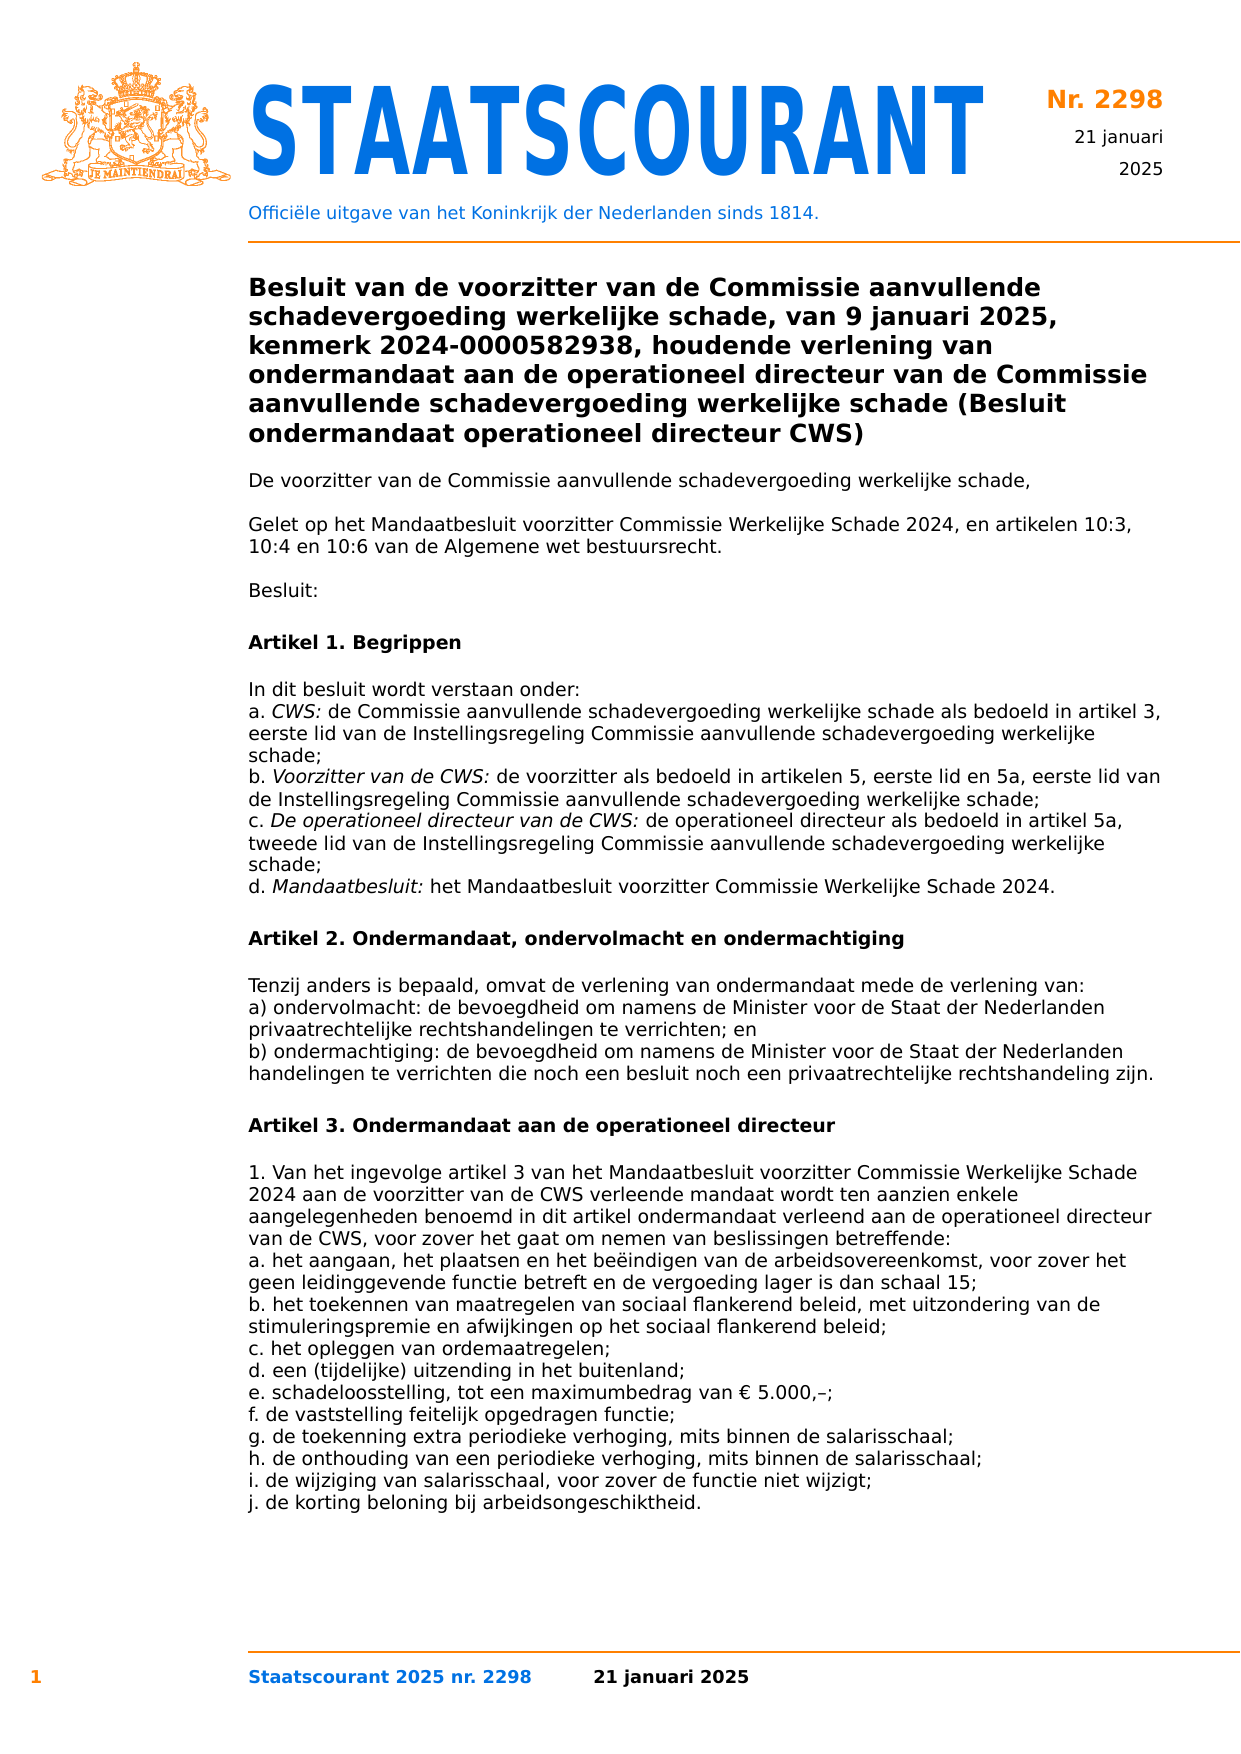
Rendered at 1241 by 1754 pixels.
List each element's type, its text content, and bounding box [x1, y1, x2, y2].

text c. De operationeel directeur van de CWS: de operationeel directeur als bedoeld in artikel 5a, tweede lid van de Instellingsregeling Commissie aanvullende schadevergoeding werkelijke schade; [248, 810, 1163, 876]
text i. de wijziging van salarisschaal, voor zover de functie niet wijzigt; [248, 1470, 1163, 1492]
text d. Mandaatbesluit: het Mandaatbesluit voorzitter Commissie Werkelijke Schade 2024. [248, 876, 1163, 898]
text Besluit: [248, 579, 1163, 602]
text Tenzij anders is bepaald, omvat de verlening van ondermandaat mede de verlening van: [248, 975, 1163, 997]
text g. de toekenning extra periodieke verhoging, mits binnen de salarisschaal; [248, 1426, 1163, 1448]
table_header Nr. 2298 [998, 62, 1240, 121]
text c. het opleggen van ordemaatregelen; [248, 1338, 1163, 1360]
subtitle Artikel 1. Begrippen [248, 632, 1163, 653]
subtitle Artikel 3. Ondermandaat aan de operationeel directeur [248, 1115, 1163, 1137]
text j. de korting beloning bij arbeidsongeschiktheid. [248, 1492, 1163, 1514]
text a) ondervolmacht: de bevoegdheid om namens de Minister voor de Staat der Nederlanden privaatrechtelijke rechtshandelingen te verrichten; en [248, 997, 1163, 1041]
picture [41, 62, 231, 186]
text b) ondermachtiging: de bevoegdheid om namens de Minister voor de Staat der Nederlanden handelingen te verrichten die noch een besluit noch een privaatrechtelijke rechtshandeling zijn. [248, 1041, 1163, 1085]
text a. CWS: de Commissie aanvullende schadevergoeding werkelijke schade als bedoeld in artikel 3, eerste lid van de Instellingsregeling Commissie aanvullende schadevergoeding werkelijke schade; [248, 701, 1163, 766]
text a. het aangaan, het plaatsen en het beëindigen van de arbeidsovereenkomst, voor zover het geen leidinggevende functie betreft en de vergoeding lager is dan schaal 15; [248, 1250, 1163, 1294]
text 1. Van het ingevolge artikel 3 van het Mandaatbesluit voorzitter Commissie Werkelijke Schade 2024 aan de voorzitter van de CWS verleende mandaat wordt ten aanzien enkele aangelegenheden benoemd in dit artikel ondermandaat verleend aan de operationeel directeur van de CWS, voor zover het gaat om nemen van beslissingen betreffende: [248, 1162, 1163, 1250]
table_cell Officiële uitgave van het Koninkrijk der Nederlanden sinds 1814. [248, 203, 1240, 241]
text De voorzitter van de Commissie aanvullende schadevergoeding werkelijke schade, [248, 470, 1163, 492]
text b. het toekennen van maatregelen van sociaal flankerend beleid, met uitzondering van de stimuleringspremie en afwijkingen op het sociaal flankerend beleid; [248, 1294, 1163, 1338]
text e. schadeloosstelling, tot een maximumbedrag van € 5.000,–; [248, 1382, 1163, 1404]
table_cell 2025 [998, 153, 1240, 203]
text Gelet op het Mandaatbesluit voorzitter Commissie Werkelijke Schade 2024, en artikelen 10:3, 10:4 en 10:6 van de Algemene wet bestuursrecht. [248, 514, 1163, 558]
text In dit besluit wordt verstaan onder: [248, 678, 1163, 701]
table_header [25, 62, 248, 241]
text f. de vaststelling feitelijk opgedragen functie; [248, 1404, 1163, 1426]
text d. een (tijdelijke) uitzending in het buitenland; [248, 1360, 1163, 1382]
table_header STAATSCOURANT [248, 62, 998, 203]
table_cell 21 januari [998, 121, 1240, 153]
subtitle Artikel 2. Ondermandaat, ondervolmacht en ondermachtiging [248, 928, 1163, 950]
text b. Voorzitter van de CWS: de voorzitter als bedoeld in artikelen 5, eerste lid en 5a, eerste lid van de Instellingsregeling Commissie aanvullende schadevergoeding werkelijke schade; [248, 766, 1163, 810]
text h. de onthouding van een periodieke verhoging, mits binnen de salarisschaal; [248, 1448, 1163, 1470]
subtitle Besluit van de voorzitter van de Commissie aanvullende schadevergoeding werkelijke schade, van 9 januari 2025, kenmerk 2024-0000582938, houdende verlening van ondermandaat aan de operationeel directeur van de Commissie aanvullende schadevergoeding werkelijke schade (Besluit ondermandaat operationeel directeur CWS) [248, 273, 1163, 448]
